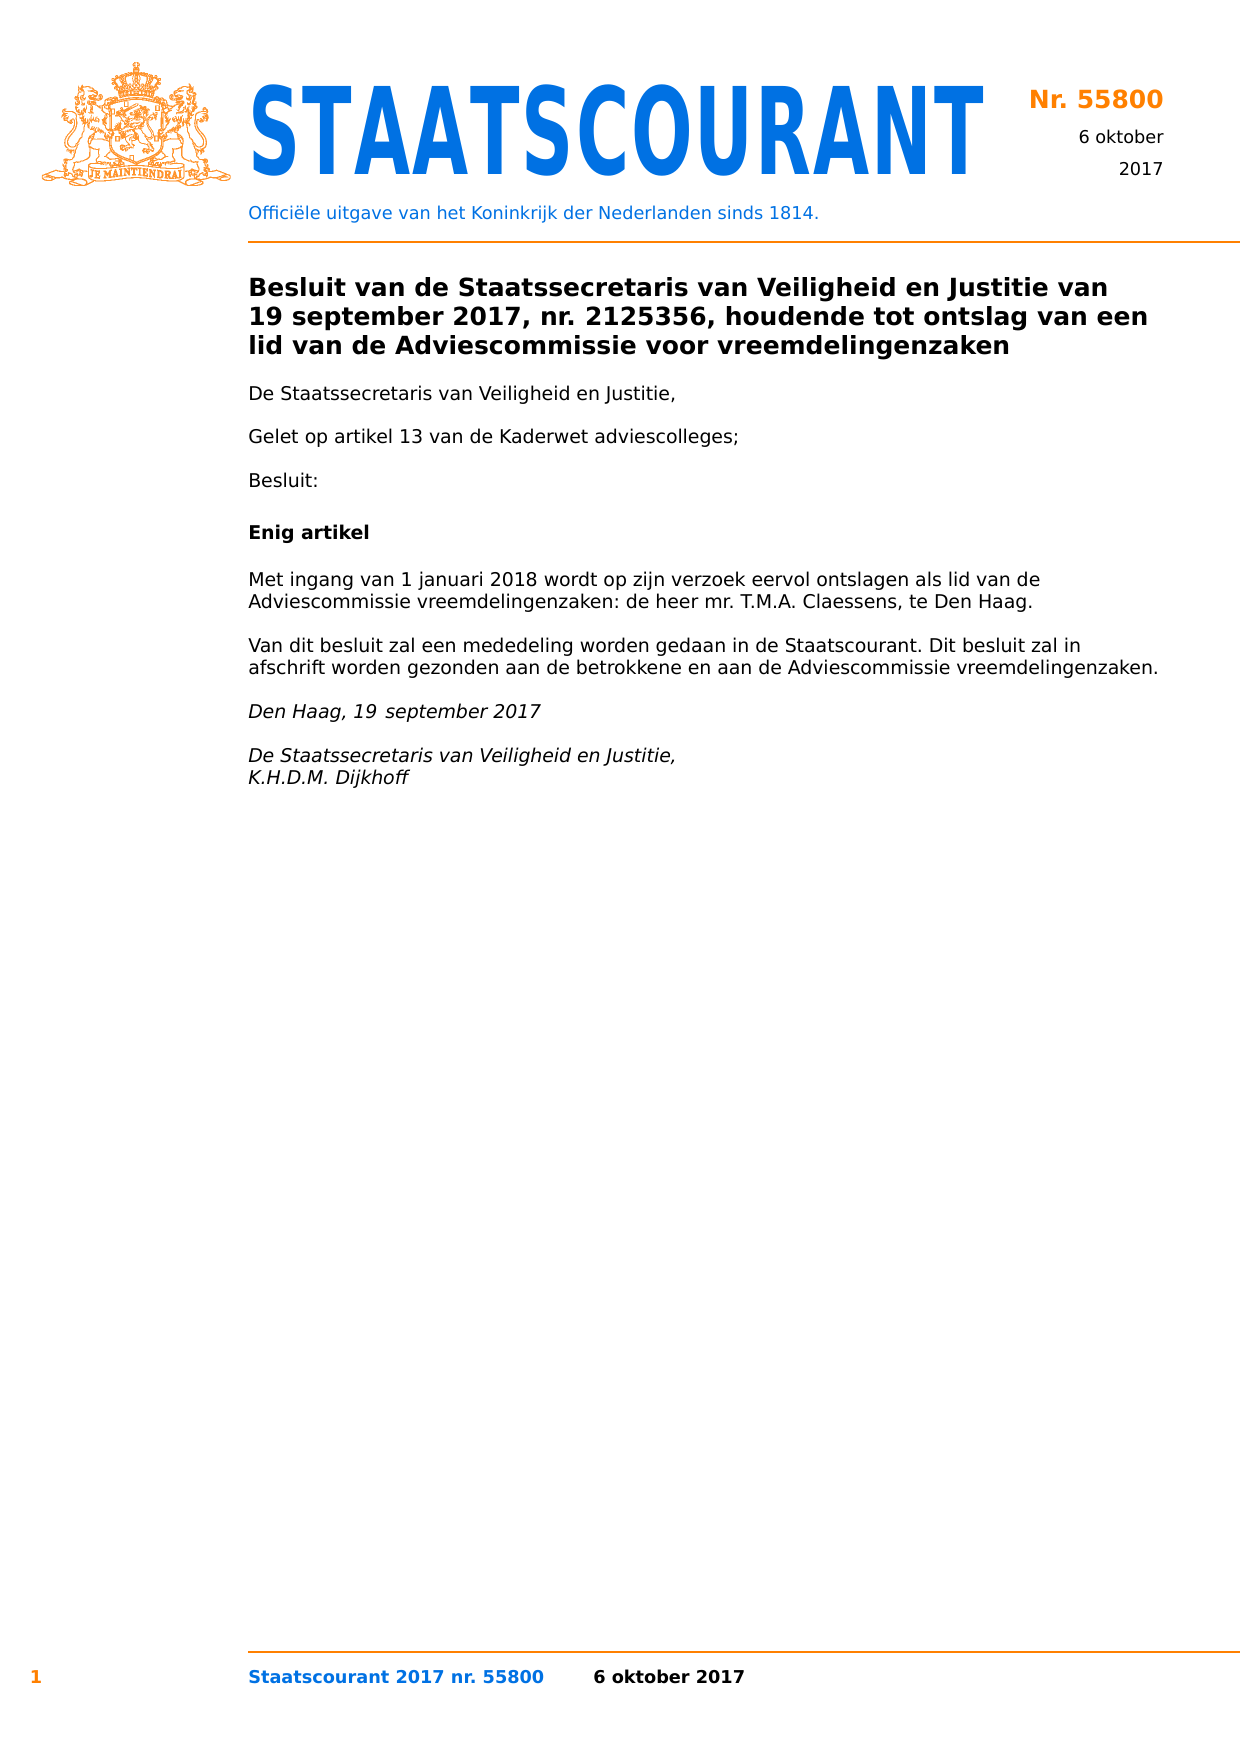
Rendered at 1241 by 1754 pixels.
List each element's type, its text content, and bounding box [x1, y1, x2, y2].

text Met ingang van 1 januari 2018 wordt op zijn verzoek eervol ontslagen als lid van de Adviescommissie vreemdelingenzaken: de heer mr. T.M.A. Claessens, te Den Haag. [248, 569, 1163, 613]
text Van dit besluit zal een mededeling worden gedaan in de Staatscourant. Dit besluit zal in afschrift worden gezonden aan de betrokkene en aan de Adviescommissie vreemdelingenzaken. [248, 635, 1163, 679]
text Gelet op artikel 13 van de Kaderwet adviescolleges; [248, 426, 1163, 448]
table_header Nr. 55800 [998, 62, 1240, 121]
table_cell 6 oktober [998, 121, 1240, 153]
text Besluit: [248, 470, 1163, 492]
text De Staatssecretaris van Veiligheid en Justitie, K.H.D.M. Dijkhoff [248, 744, 1163, 788]
picture [41, 62, 231, 186]
subtitle Besluit van de Staatssecretaris van Veiligheid en Justitie van 19 september 2017, nr. 2125356, houdende tot ontslag van een lid van de Adviescommissie voor vreemdelingenzaken [248, 273, 1163, 361]
text De Staatssecretaris van Veiligheid en Justitie, [248, 382, 1163, 404]
text Den Haag, 19 september 2017 [248, 701, 1163, 723]
table_header [25, 62, 248, 241]
table_cell Officiële uitgave van het Koninkrijk der Nederlanden sinds 1814. [248, 203, 1240, 241]
subtitle Enig artikel [248, 522, 1163, 544]
table_cell 2017 [998, 153, 1240, 203]
table_header STAATSCOURANT [248, 62, 998, 203]
